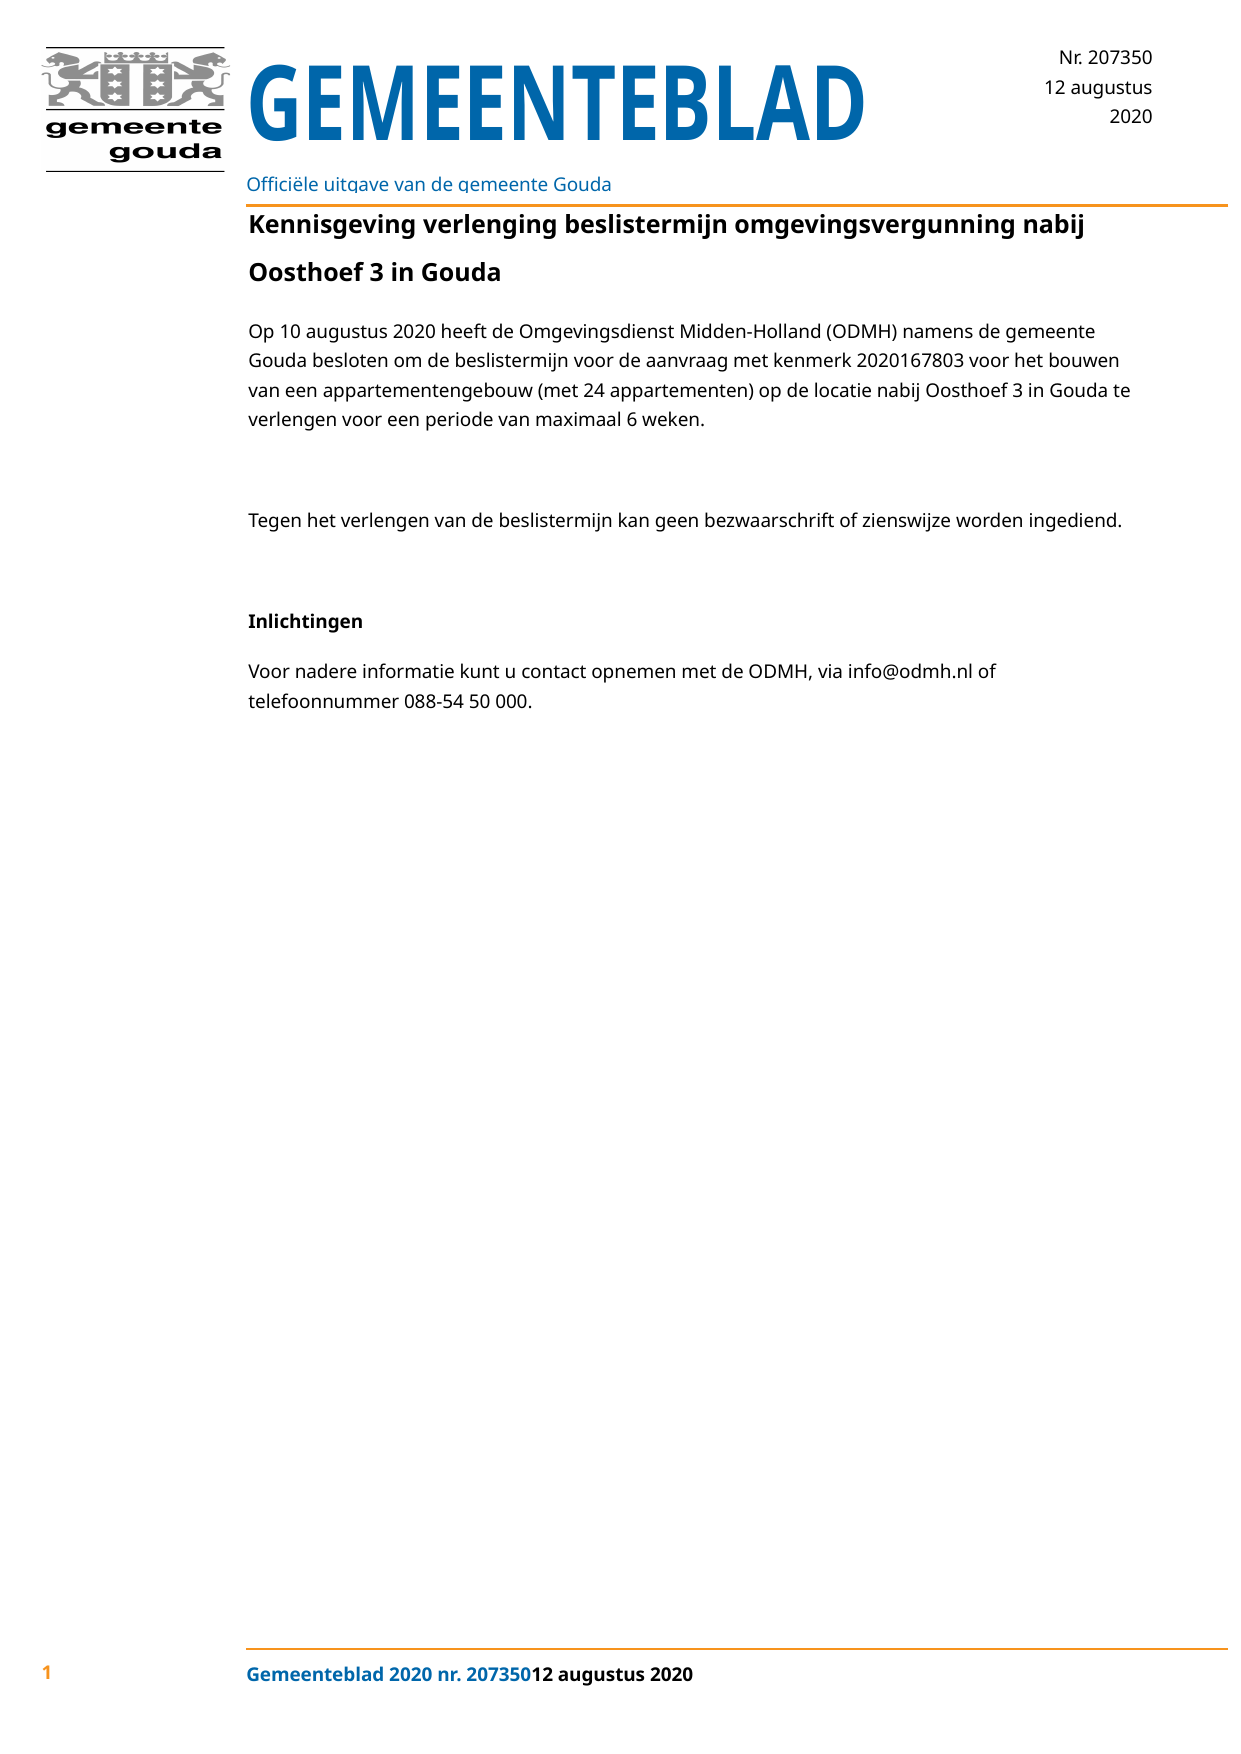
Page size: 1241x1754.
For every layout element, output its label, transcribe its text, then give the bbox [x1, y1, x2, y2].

text Kennisgeving verlenging beslistermijn omgevingsvergunning nabij Oosthoef 3 in Gouda [248, 207, 1152, 288]
picture [41, 47, 231, 172]
text Voor nadere informatie kunt u contact opnemen met de ODMH, via info@odmh.nl of telefoonnummer 088-54 50 000. [248, 659, 1152, 714]
text Inlichtingen [248, 608, 1152, 634]
text Tegen het verlengen van de beslistermijn kan geen bezwaarschrift of zienswijze worden ingediend. [248, 507, 1152, 533]
text Op 10 augustus 2020 heeft de Omgevingsdienst Midden-Holland (ODMH) namens de gemeente Gouda besloten om de beslistermijn voor de aanvraag met kenmerk 2020167803 voor het bouwen van een appartementengebouw (met 24 appartementen) op de locatie nabij Oosthoef 3 in Gouda te verlengen voor een periode van maximaal 6 weken. [248, 318, 1152, 432]
